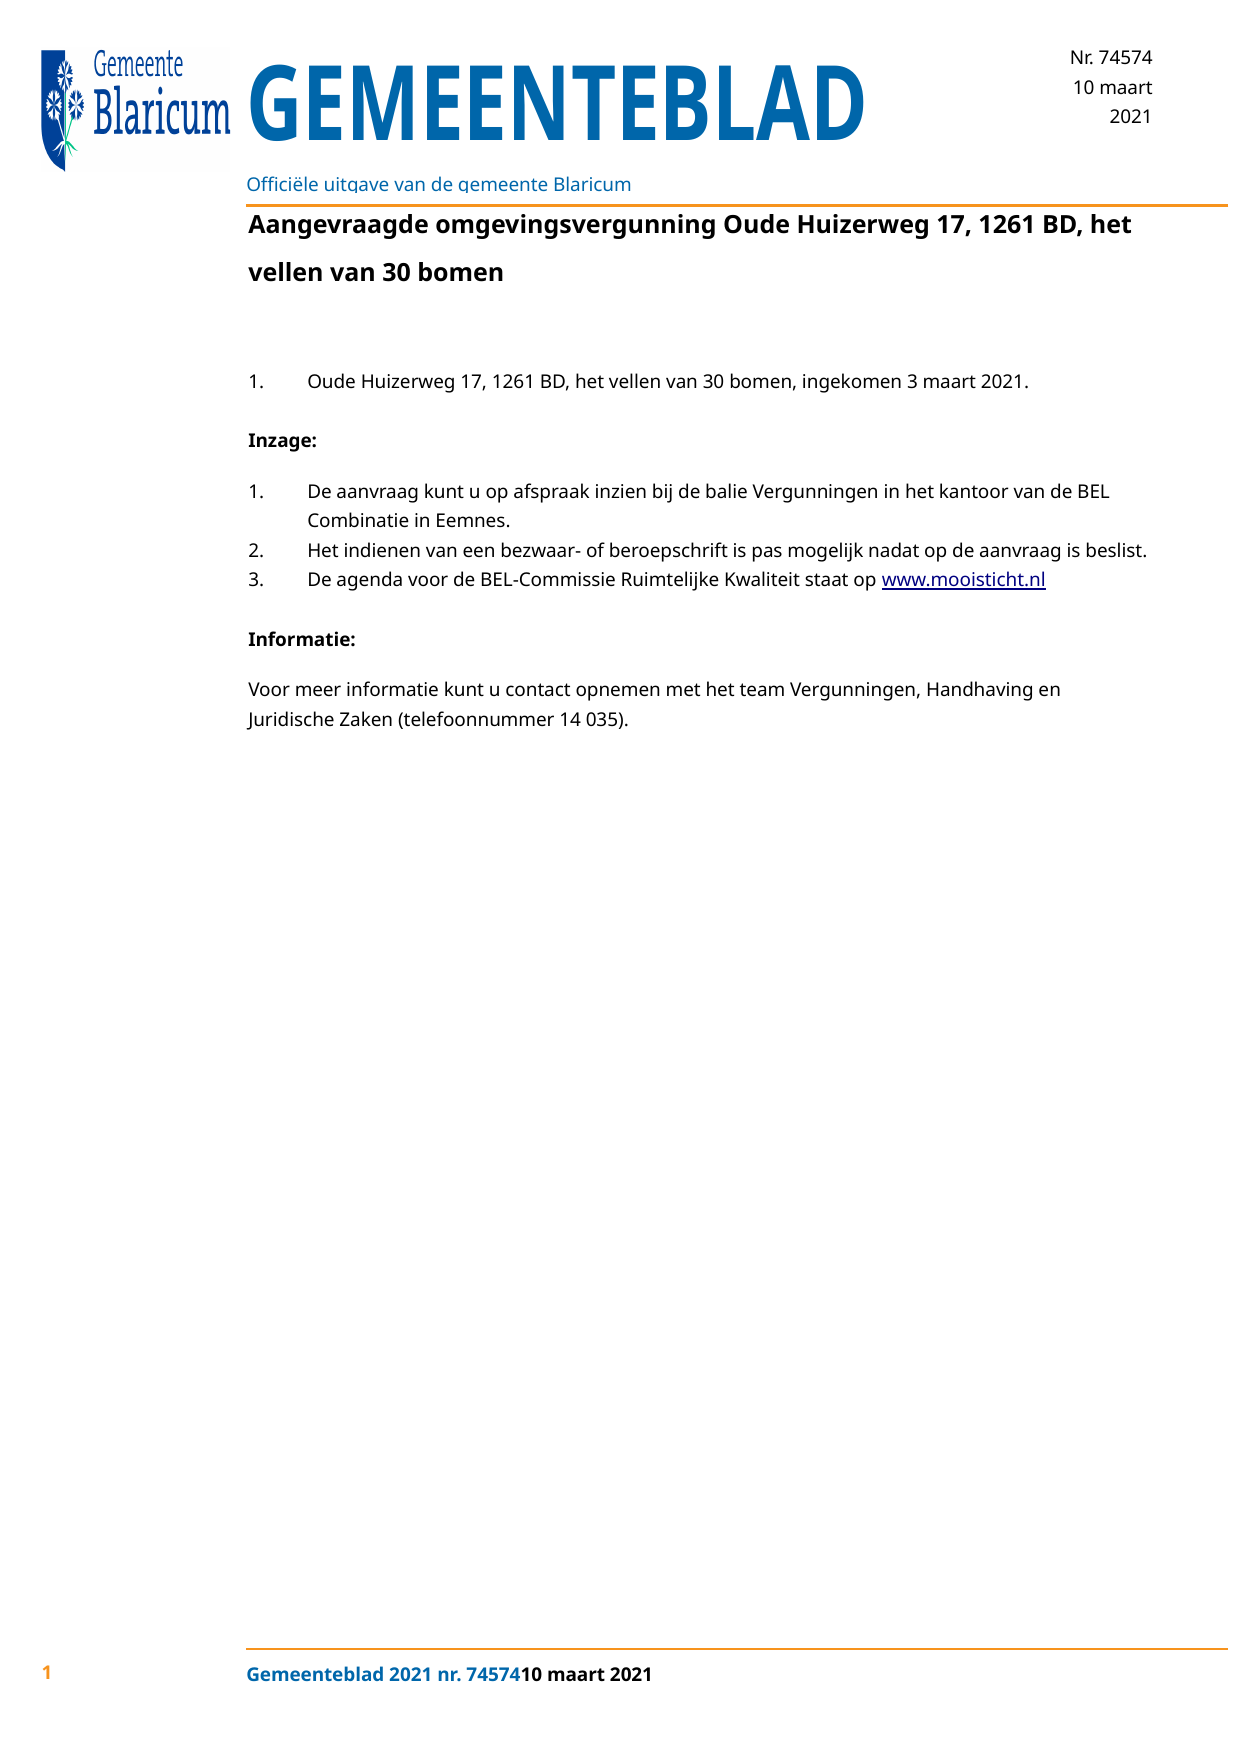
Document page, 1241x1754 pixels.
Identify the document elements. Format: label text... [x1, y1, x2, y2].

list Het indienen van een bezwaar- of beroepschrift is pas mogelijk nadat op de aanvraag is beslist. [248, 537, 1152, 563]
list De agenda voor de BEL-Commissie Ruimtelijke Kwaliteit staat op www.mooisticht.nl [248, 567, 1152, 592]
picture [41, 47, 231, 172]
list Oude Huizerweg 17, 1261 BD, het vellen van 30 bomen, ingekomen 3 maart 2021. [248, 368, 1152, 394]
text Inzage: [248, 427, 1152, 453]
text Informatie: [248, 626, 1152, 652]
text Voor meer informatie kunt u contact opnemen met het team Vergunningen, Handhaving en Juridische Zaken (telefoonnummer 14 035). [248, 676, 1152, 732]
list De aanvraag kunt u op afspraak inzien bij de balie Vergunningen in het kantoor van de BEL Combinatie in Eemnes. [248, 478, 1152, 533]
text Aangevraagde omgevingsvergunning Oude Huizerweg 17, 1261 BD, het vellen van 30 bomen [248, 207, 1152, 288]
